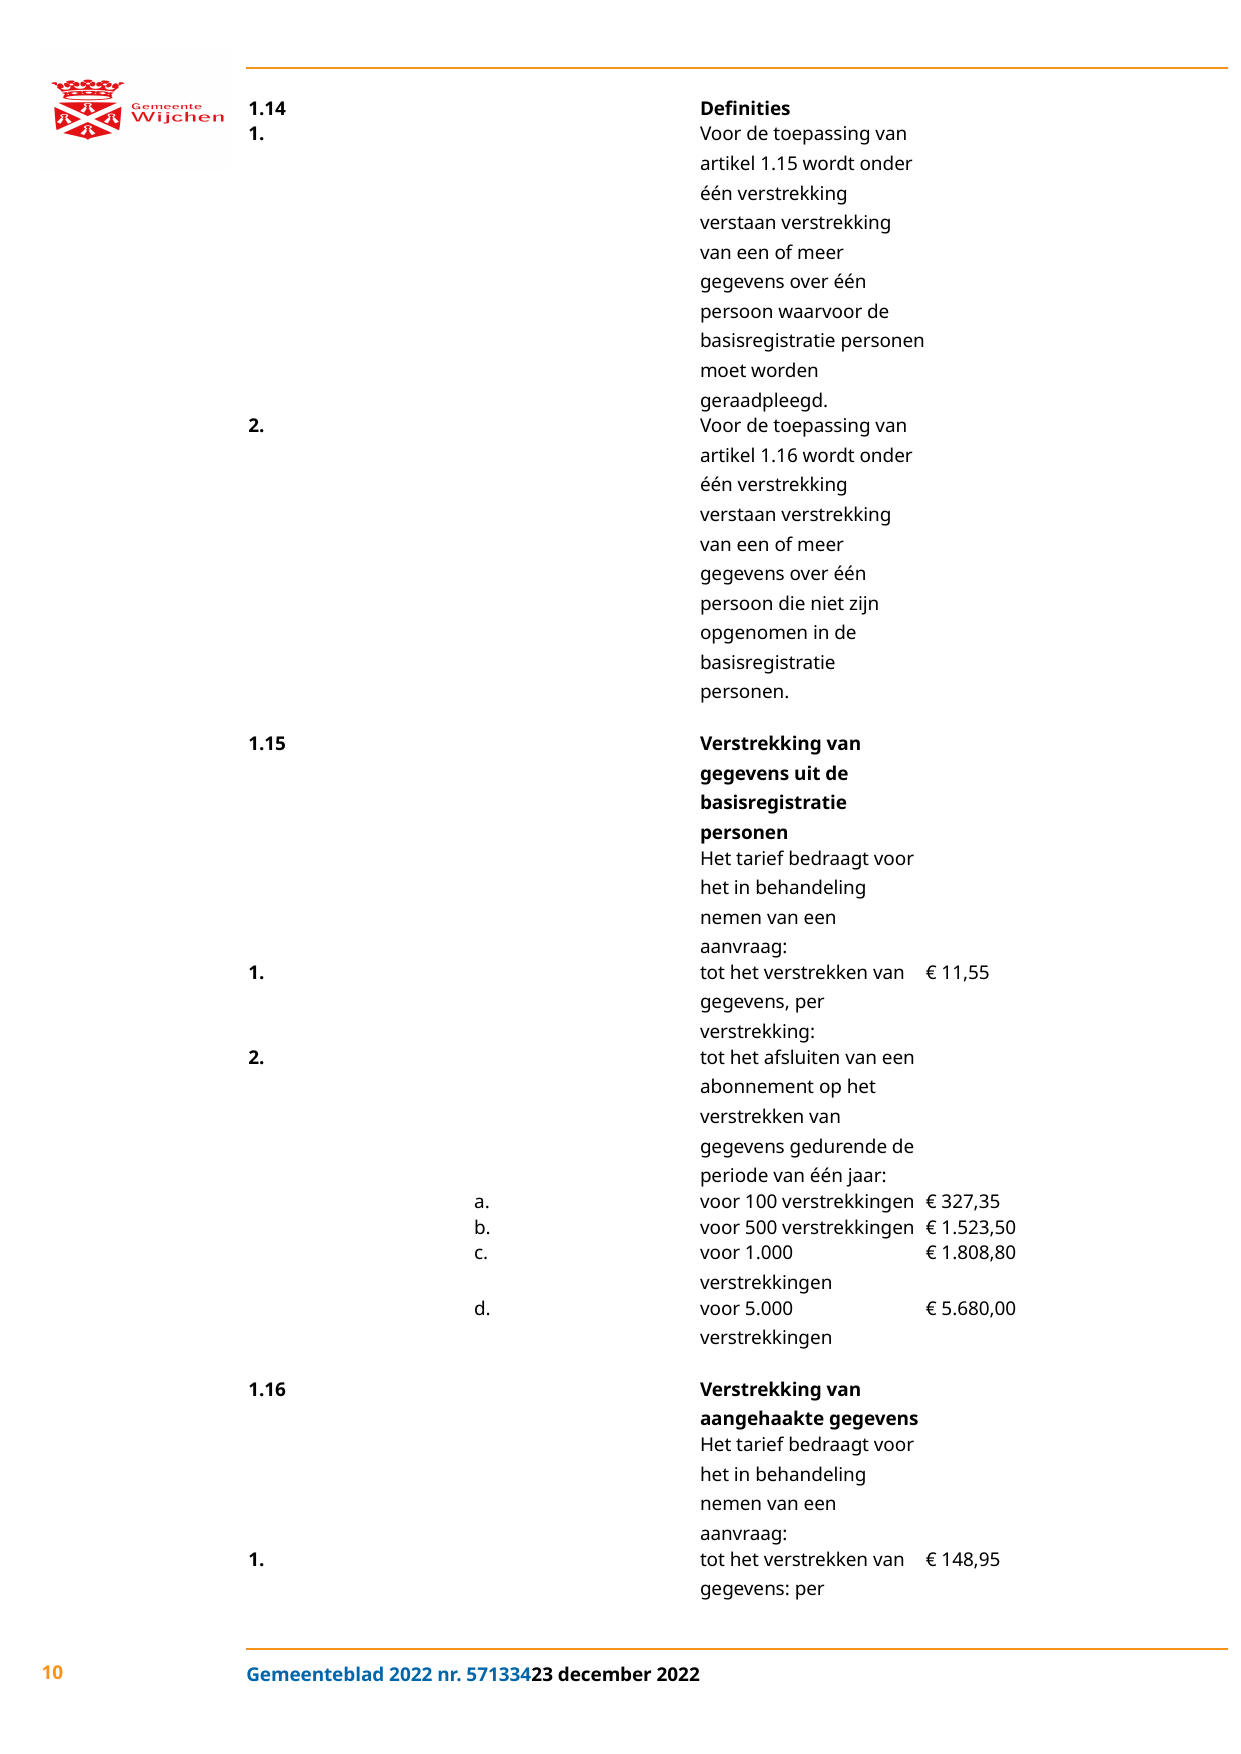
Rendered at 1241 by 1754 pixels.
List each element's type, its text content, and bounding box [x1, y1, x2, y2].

table_cell € 327,35 [926, 1188, 1152, 1214]
table_cell [248, 1188, 474, 1214]
table_cell [926, 730, 1152, 845]
table_cell d. [474, 1295, 700, 1350]
table_cell [248, 705, 474, 730]
table_cell [926, 121, 1152, 412]
table_cell 1.16 [248, 1376, 474, 1431]
table_cell 1.14 [248, 95, 474, 121]
table_cell tot het verstrekken van gegevens, per verstrekking: [700, 959, 926, 1044]
table_cell tot het afsluiten van een abonnement op het verstrekken van gegevens gedurende de periode van één jaar: [700, 1044, 926, 1188]
table_cell voor 500 verstrekkingen [700, 1214, 926, 1239]
table_cell 2. [248, 413, 474, 704]
table_cell Het tarief bedraagt voor het in behandeling nemen van een aanvraag: [700, 1431, 926, 1546]
table_cell [248, 1431, 474, 1546]
table_cell [248, 1240, 474, 1295]
table_cell [926, 1376, 1152, 1431]
table_cell [926, 413, 1152, 704]
table_cell [474, 730, 700, 845]
table_cell € 148,95 [926, 1546, 1152, 1601]
table_cell [474, 1376, 700, 1431]
table_cell b. [474, 1214, 700, 1239]
table_cell [248, 845, 474, 959]
table_cell [474, 121, 700, 412]
table_cell voor 5.000 verstrekkingen [700, 1295, 926, 1350]
table_cell [474, 1350, 700, 1376]
table_cell € 11,55 [926, 959, 1152, 1044]
table_cell 2. [248, 1044, 474, 1188]
table_cell [248, 1214, 474, 1239]
table_cell [926, 1350, 1152, 1376]
table_cell [926, 1044, 1152, 1188]
table_cell Voor de toepassing van artikel 1.15 wordt onder één verstrekking verstaan verstrekking van een of meer gegevens over één persoon waarvoor de basisregistratie personen moet worden geraadpleegd. [700, 121, 926, 412]
table_cell Voor de toepassing van artikel 1.16 wordt onder één verstrekking verstaan verstrekking van een of meer gegevens over één persoon die niet zijn opgenomen in de basisregistratie personen. [700, 413, 926, 704]
table_cell [474, 95, 700, 121]
table_cell Verstrekking van gegevens uit de basisregistratie personen [700, 730, 926, 845]
table_cell [474, 845, 700, 959]
table_cell € 1.523,50 [926, 1214, 1152, 1239]
table_cell a. [474, 1188, 700, 1214]
table_cell tot het verstrekken van gegevens: per [700, 1546, 926, 1601]
table_cell c. [474, 1240, 700, 1295]
table_cell [474, 705, 700, 730]
table_cell 1. [248, 959, 474, 1044]
table_cell [926, 95, 1152, 121]
table_cell Verstrekking van aangehaakte gegevens [700, 1376, 926, 1431]
table_cell [700, 705, 926, 730]
table_cell 1. [248, 121, 474, 412]
picture [41, 47, 231, 172]
table_cell [248, 1295, 474, 1350]
table_cell 1.15 [248, 730, 474, 845]
table_cell [474, 413, 700, 704]
table_cell [474, 1044, 700, 1188]
table_cell [700, 1350, 926, 1376]
table_cell [248, 1350, 474, 1376]
table_cell [474, 1546, 700, 1601]
table_cell [474, 1431, 700, 1546]
table_cell € 5.680,00 [926, 1295, 1152, 1350]
table_cell 1. [248, 1546, 474, 1601]
table_cell [926, 705, 1152, 730]
table_cell [926, 845, 1152, 959]
table_cell Het tarief bedraagt voor het in behandeling nemen van een aanvraag: [700, 845, 926, 959]
table_cell voor 100 verstrekkingen [700, 1188, 926, 1214]
table_cell [926, 1431, 1152, 1546]
table_cell [474, 959, 700, 1044]
table_cell Definities [700, 95, 926, 121]
table_cell € 1.808,80 [926, 1240, 1152, 1295]
table_cell voor 1.000 verstrekkingen [700, 1240, 926, 1295]
